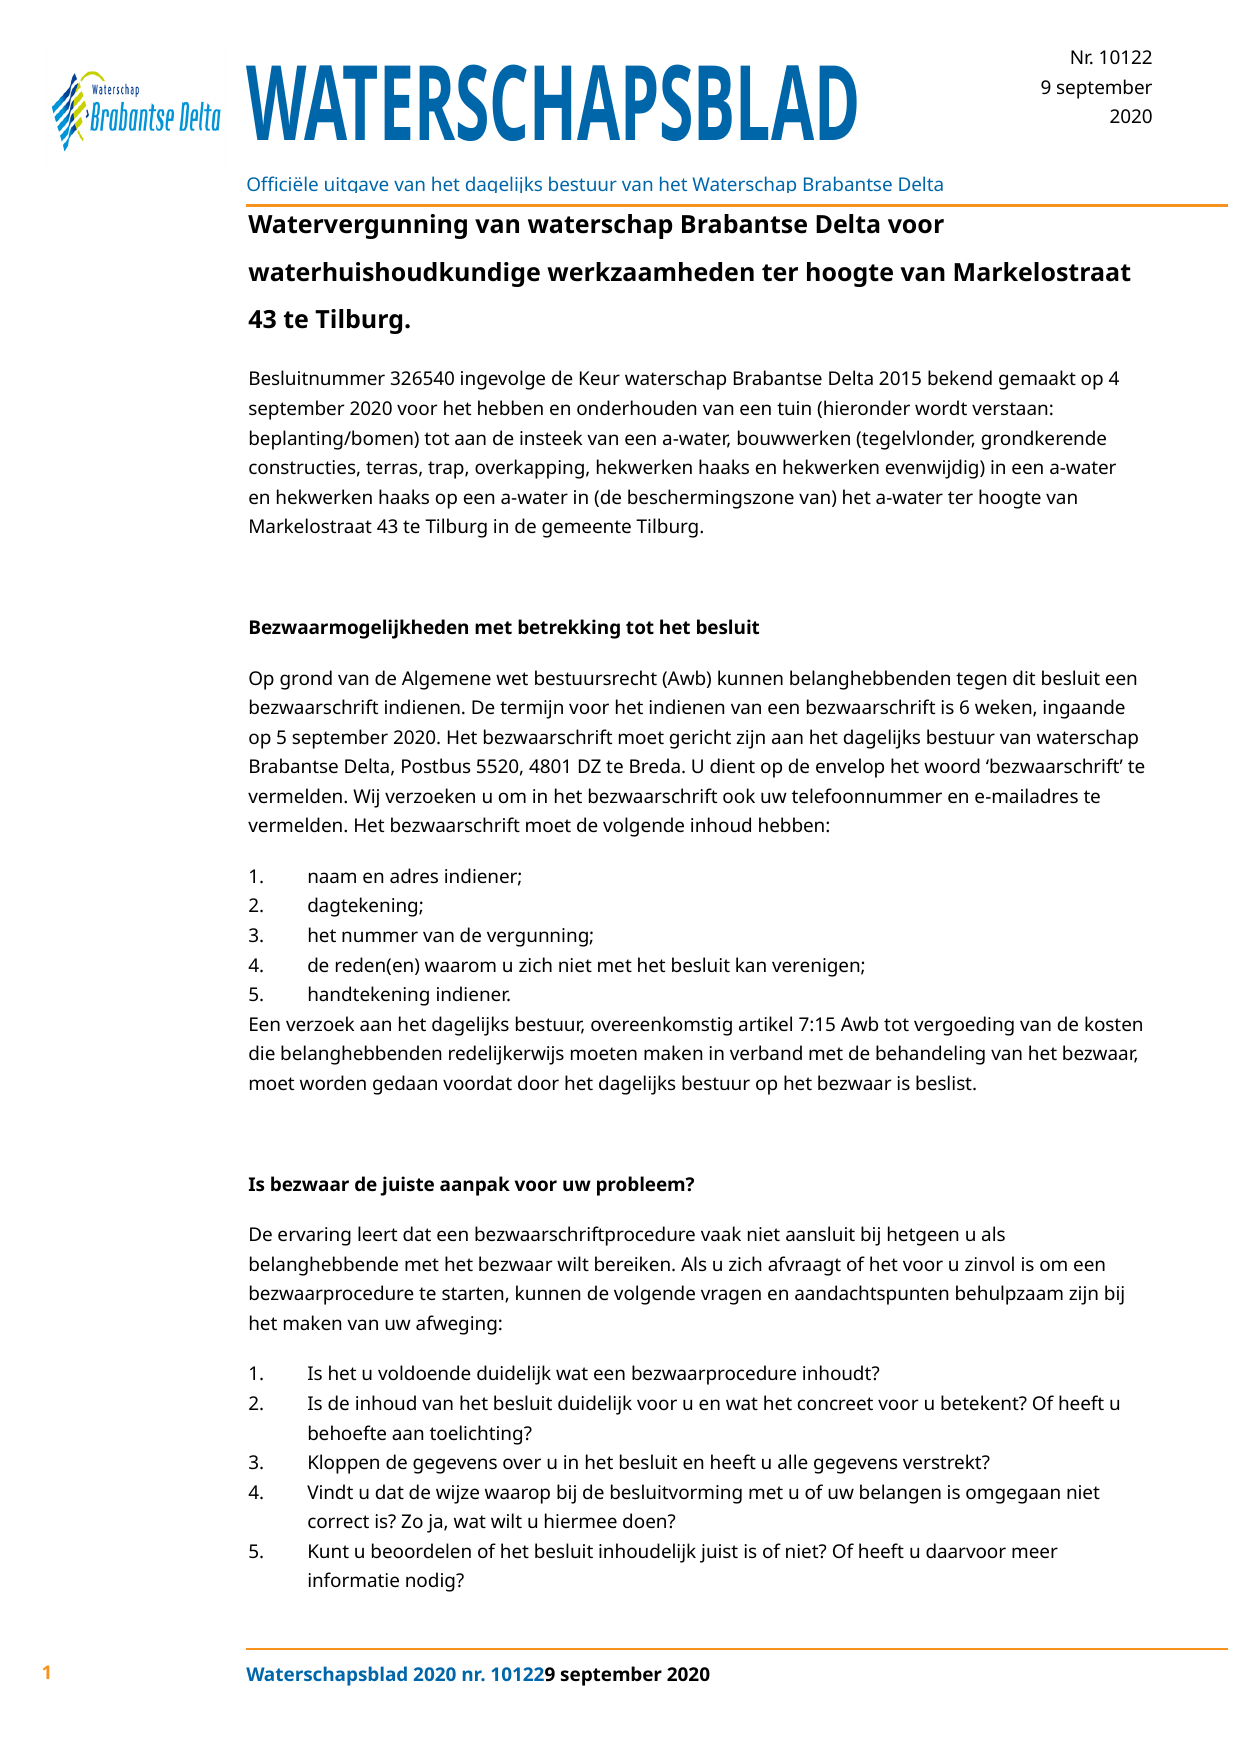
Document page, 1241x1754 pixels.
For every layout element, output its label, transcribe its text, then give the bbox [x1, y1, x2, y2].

text Watervergunning van waterschap Brabantse Delta voor waterhuishoudkundige werkzaamheden ter hoogte van Markelostraat 43 te Tilburg. [248, 207, 1152, 336]
list Is de inhoud van het besluit duidelijk voor u en wat het concreet voor u betekent? Of heeft u behoefte aan toelichting? [248, 1390, 1152, 1445]
text Bezwaarmogelijkheden met betrekking tot het besluit [248, 614, 1152, 640]
picture [41, 47, 231, 172]
text De ervaring leert dat een bezwaarschriftprocedure vaak niet aansluit bij hetgeen u als belanghebbende met het bezwaar wilt bereiken. Als u zich afvraagt of het voor u zinvol is om een bezwaarprocedure te starten, kunnen de volgende vragen en aandachtspunten behulpzaam zijn bij het maken van uw afweging: [248, 1221, 1152, 1336]
list Kloppen de gegevens over u in het besluit en heeft u alle gegevens verstrekt? [248, 1449, 1152, 1475]
list Is het u voldoende duidelijk wat een bezwaarprocedure inhoudt? [248, 1361, 1152, 1386]
list het nummer van de vergunning; [248, 922, 1152, 948]
text Een verzoek aan het dagelijks bestuur, overeenkomstig artikel 7:15 Awb tot vergoeding van de kosten die belanghebbenden redelijkerwijs moeten maken in verband met de behandeling van het bezwaar, moet worden gedaan voordat door het dagelijks bestuur op het bezwaar is beslist. [248, 1011, 1152, 1096]
list Kunt u beoordelen of het besluit inhoudelijk juist is of niet? Of heeft u daarvoor meer informatie nodig? [248, 1538, 1152, 1593]
list naam en adres indiener; [248, 863, 1152, 889]
list handtekening indiener. [248, 981, 1152, 1007]
text Besluitnummer 326540 ingevolge de Keur waterschap Brabantse Delta 2015 bekend gemaakt op 4 september 2020 voor het hebben en onderhouden van een tuin (hieronder wordt verstaan: beplanting/bomen) tot aan de insteek van een a-water, bouwwerken (tegelvlonder, grondkerende constructies, terras, trap, overkapping, hekwerken haaks en hekwerken evenwijdig) in een a-water en hekwerken haaks op een a-water in (de beschermingszone van) het a-water ter hoogte van Markelostraat 43 te Tilburg in de gemeente Tilburg. [248, 366, 1152, 539]
list dagtekening; [248, 893, 1152, 918]
text Op grond van de Algemene wet bestuursrecht (Awb) kunnen belanghebbenden tegen dit besluit een bezwaarschrift indienen. De termijn voor het indienen van een bezwaarschrift is 6 weken, ingaande op 5 september 2020. Het bezwaarschrift moet gericht zijn aan het dagelijks bestuur van waterschap Brabantse Delta, Postbus 5520, 4801 DZ te Breda. U dient op de envelop het woord ‘bezwaarschrift’ te vermelden. Wij verzoeken u om in het bezwaarschrift ook uw telefoonnummer en e‑mailadres te vermelden. Het bezwaarschrift moet de volgende inhoud hebben: [248, 665, 1152, 838]
text Is bezwaar de juiste aanpak voor uw probleem? [248, 1171, 1152, 1197]
list de reden(en) waarom u zich niet met het besluit kan verenigen; [248, 952, 1152, 977]
list Vindt u dat de wijze waarop bij de besluitvorming met u of uw belangen is omgegaan niet correct is? Zo ja, wat wilt u hiermee doen? [248, 1479, 1152, 1534]
